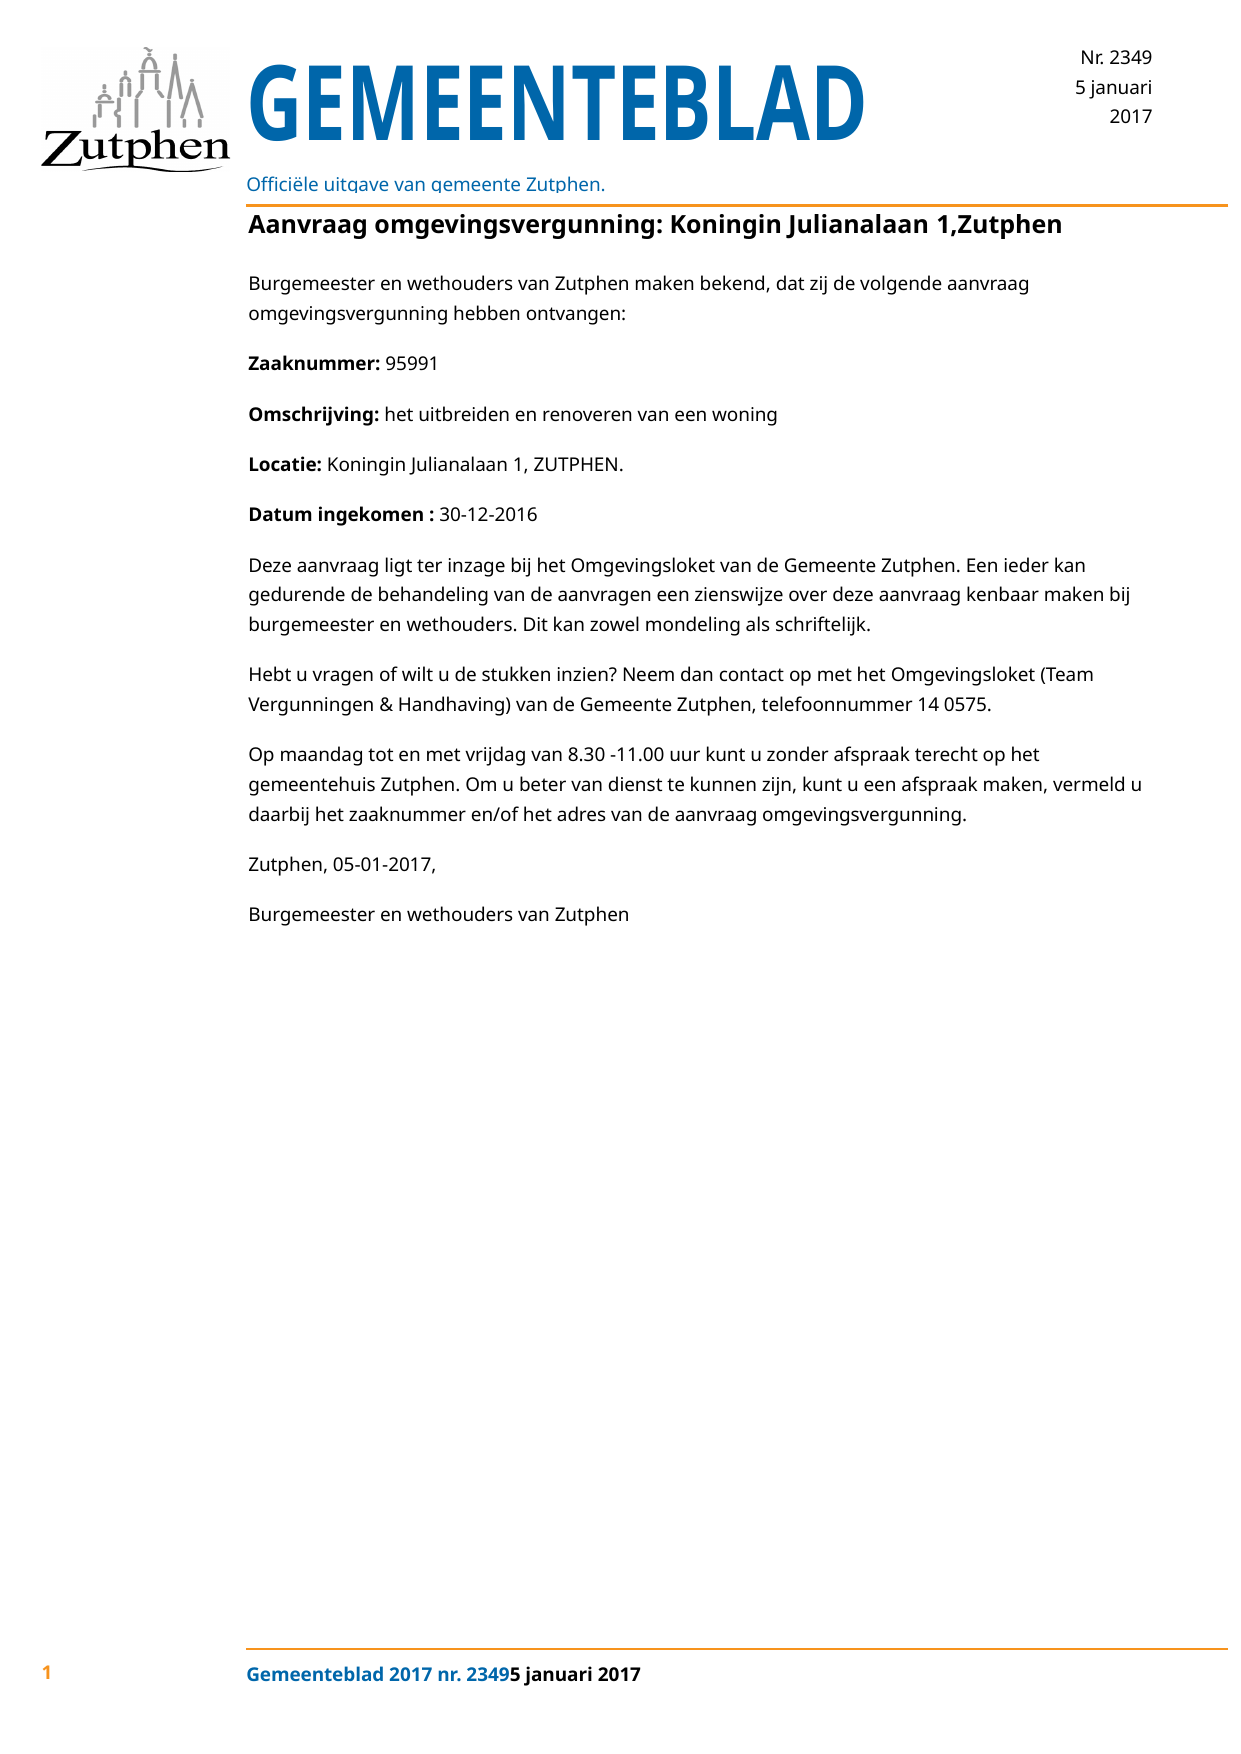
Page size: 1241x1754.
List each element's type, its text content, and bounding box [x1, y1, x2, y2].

text Datum ingekomen : 30-12-2016 [248, 502, 1152, 527]
text Op maandag tot en met vrijdag van 8.30 -11.00 uur kunt u zonder afspraak terecht op het gemeentehuis Zutphen. Om u beter van dienst te kunnen zijn, kunt u een afspraak maken, vermeld u daarbij het zaaknummer en/of het adres van de aanvraag omgevingsvergunning. [248, 742, 1152, 826]
text Locatie: Koningin Julianalaan 1, ZUTPHEN. [248, 451, 1152, 477]
text Burgemeester en wethouders van Zutphen [248, 902, 1152, 927]
text Omschrijving: het uitbreiden en renoveren van een woning [248, 401, 1152, 426]
text Hebt u vragen of wilt u de stukken inzien? Neem dan contact op met het Omgevingsloket (Team Vergunningen & Handhaving) van de Gemeente Zutphen, telefoonnummer 14 0575. [248, 662, 1152, 717]
picture [41, 47, 231, 172]
text Zutphen, 05-01-2017, [248, 851, 1152, 877]
text Aanvraag omgevingsvergunning: Koningin Julianalaan 1,Zutphen [248, 207, 1152, 241]
text Zaaknummer: 95991 [248, 350, 1152, 376]
text Burgemeester en wethouders van Zutphen maken bekend, dat zij de volgende aanvraag omgevingsvergunning hebben ontvangen: [248, 270, 1152, 326]
text Deze aanvraag ligt ter inzage bij het Omgevingsloket van de Gemeente Zutphen. Een ieder kan gedurende de behandeling van de aanvragen een zienswijze over deze aanvraag kenbaar maken bij burgemeester en wethouders. Dit kan zowel mondeling als schriftelijk. [248, 552, 1152, 637]
